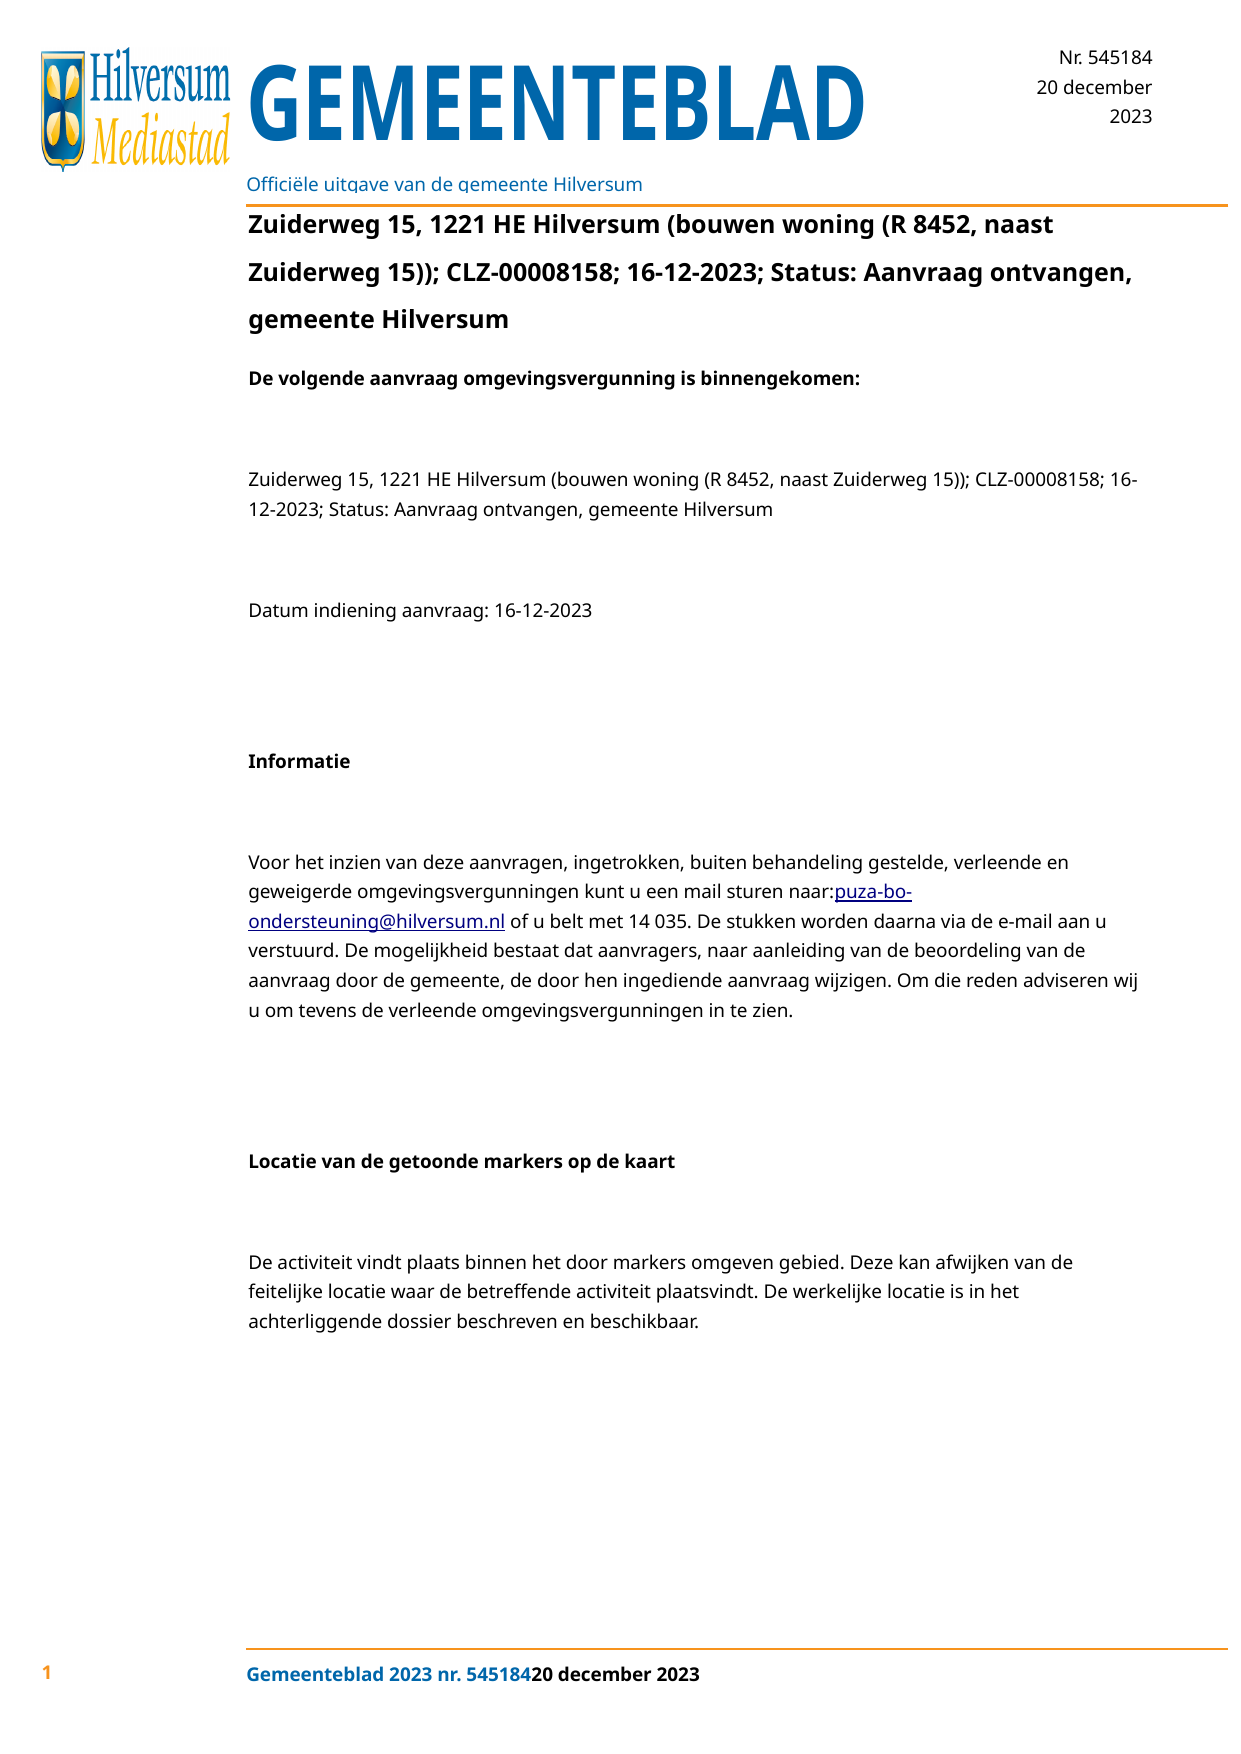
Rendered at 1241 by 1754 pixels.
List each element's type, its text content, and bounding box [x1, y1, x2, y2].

text Locatie van de getoonde markers op de kaart [248, 1148, 1152, 1174]
picture [41, 47, 231, 172]
text Zuiderweg 15, 1221 HE Hilversum (bouwen woning (R 8452, naast Zuiderweg 15)); CLZ-00008158; 16-12-2023; Status: Aanvraag ontvangen, gemeente Hilversum [248, 466, 1152, 522]
text De volgende aanvraag omgevingsvergunning is binnengekomen: [248, 366, 1152, 391]
text Datum indiening aanvraag: 16-12-2023 [248, 597, 1152, 622]
text De activiteit vindt plaats binnen het door markers omgeven gebied. Deze kan afwijken van de feitelijke locatie waar de betreffende activiteit plaatsvindt. De werkelijke locatie is in het achterliggende dossier beschreven en beschikbaar. [248, 1249, 1152, 1334]
text Informatie [248, 748, 1152, 774]
text Zuiderweg 15, 1221 HE Hilversum (bouwen woning (R 8452, naast Zuiderweg 15)); CLZ-00008158; 16-12-2023; Status: Aanvraag ontvangen, gemeente Hilversum [248, 207, 1152, 336]
text Voor het inzien van deze aanvragen, ingetrokken, buiten behandeling gestelde, verleende en geweigerde omgevingsvergunningen kunt u een mail sturen naar:puza-bo-ondersteuning@hilversum.nl of u belt met 14 035. De stukken worden daarna via de e-mail aan u verstuurd. De mogelijkheid bestaat dat aanvragers, naar aanleiding van de beoordeling van de aanvraag door de gemeente, de door hen ingediende aanvraag wijzigen. Om die reden adviseren wij u om tevens de verleende omgevingsvergunningen in te zien. [248, 849, 1152, 1022]
